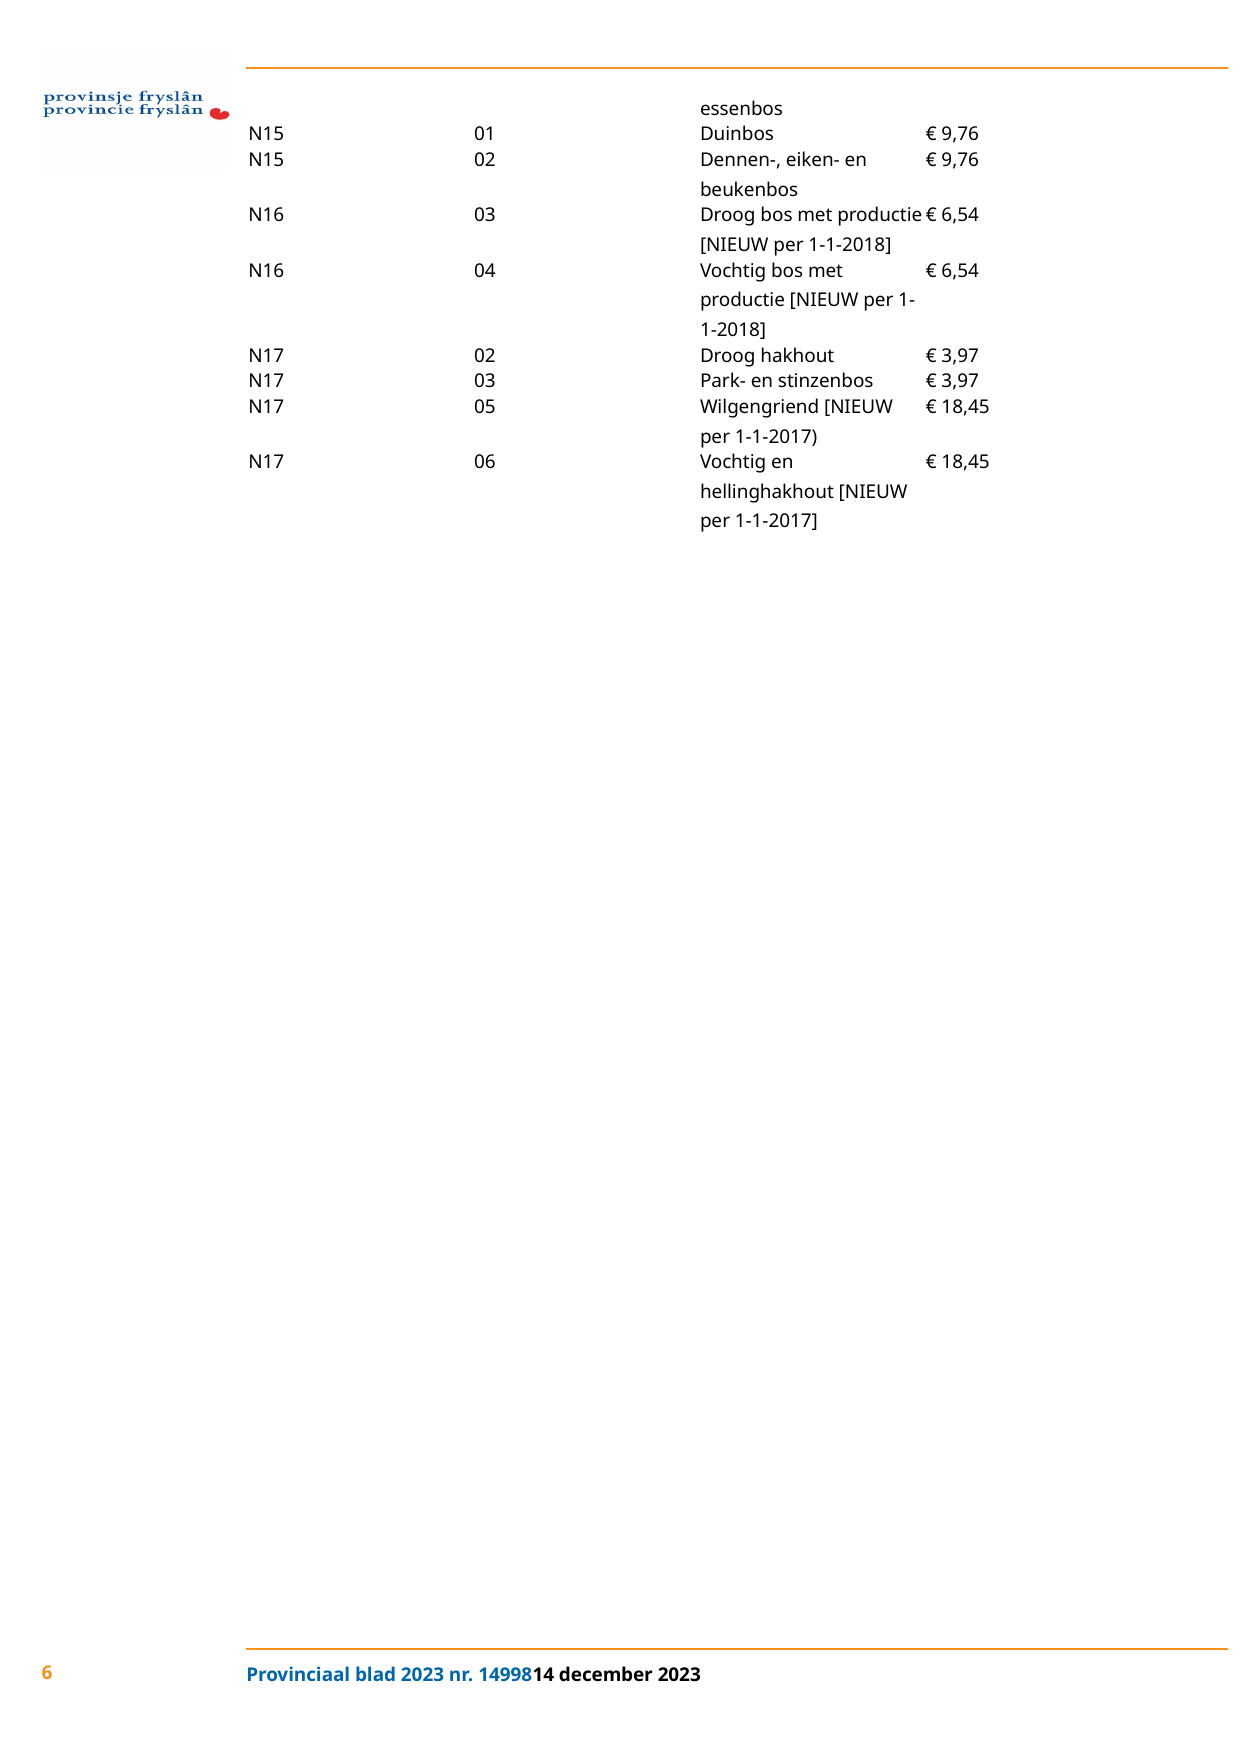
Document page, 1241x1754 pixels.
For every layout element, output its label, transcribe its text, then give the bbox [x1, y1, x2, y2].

table_cell N16 [248, 202, 474, 257]
table_cell € 9,76 [926, 146, 1152, 202]
table_cell Duinbos [700, 121, 926, 146]
table_cell essenbos [700, 95, 926, 121]
table_cell € 3,97 [926, 342, 1152, 367]
table_cell [248, 95, 474, 121]
table_cell N15 [248, 146, 474, 202]
table_cell € 6,54 [926, 257, 1152, 342]
table_cell 02 [474, 146, 700, 202]
table_cell N17 [248, 393, 474, 448]
table_cell € 18,45 [926, 393, 1152, 448]
table_cell € 6,54 [926, 202, 1152, 257]
table_cell 04 [474, 257, 700, 342]
table_cell Vochtig en hellinghakhout [NIEUW per 1-1-2017] [700, 449, 926, 533]
table_cell Droog hakhout [700, 342, 926, 367]
table_cell € 3,97 [926, 368, 1152, 393]
table_cell Wilgengriend [NIEUW per 1-1-2017) [700, 393, 926, 448]
table_cell 03 [474, 368, 700, 393]
table_cell [474, 95, 700, 121]
table_cell N17 [248, 368, 474, 393]
table_cell 06 [474, 449, 700, 533]
picture [41, 47, 231, 172]
table_cell Park- en stinzenbos [700, 368, 926, 393]
table_cell N15 [248, 121, 474, 146]
table_cell 05 [474, 393, 700, 448]
table_cell N17 [248, 342, 474, 367]
table_cell Vochtig bos met productie [NIEUW per 1-1-2018] [700, 257, 926, 342]
table_cell Droog bos met productie [NIEUW per 1-1-2018] [700, 202, 926, 257]
table_cell N16 [248, 257, 474, 342]
table_cell € 9,76 [926, 121, 1152, 146]
table_cell [926, 95, 1152, 121]
table_cell € 18,45 [926, 449, 1152, 533]
table_cell 02 [474, 342, 700, 367]
table_cell N17 [248, 449, 474, 533]
table_cell Dennen-, eiken- en beukenbos [700, 146, 926, 202]
table_cell 01 [474, 121, 700, 146]
table_cell 03 [474, 202, 700, 257]
